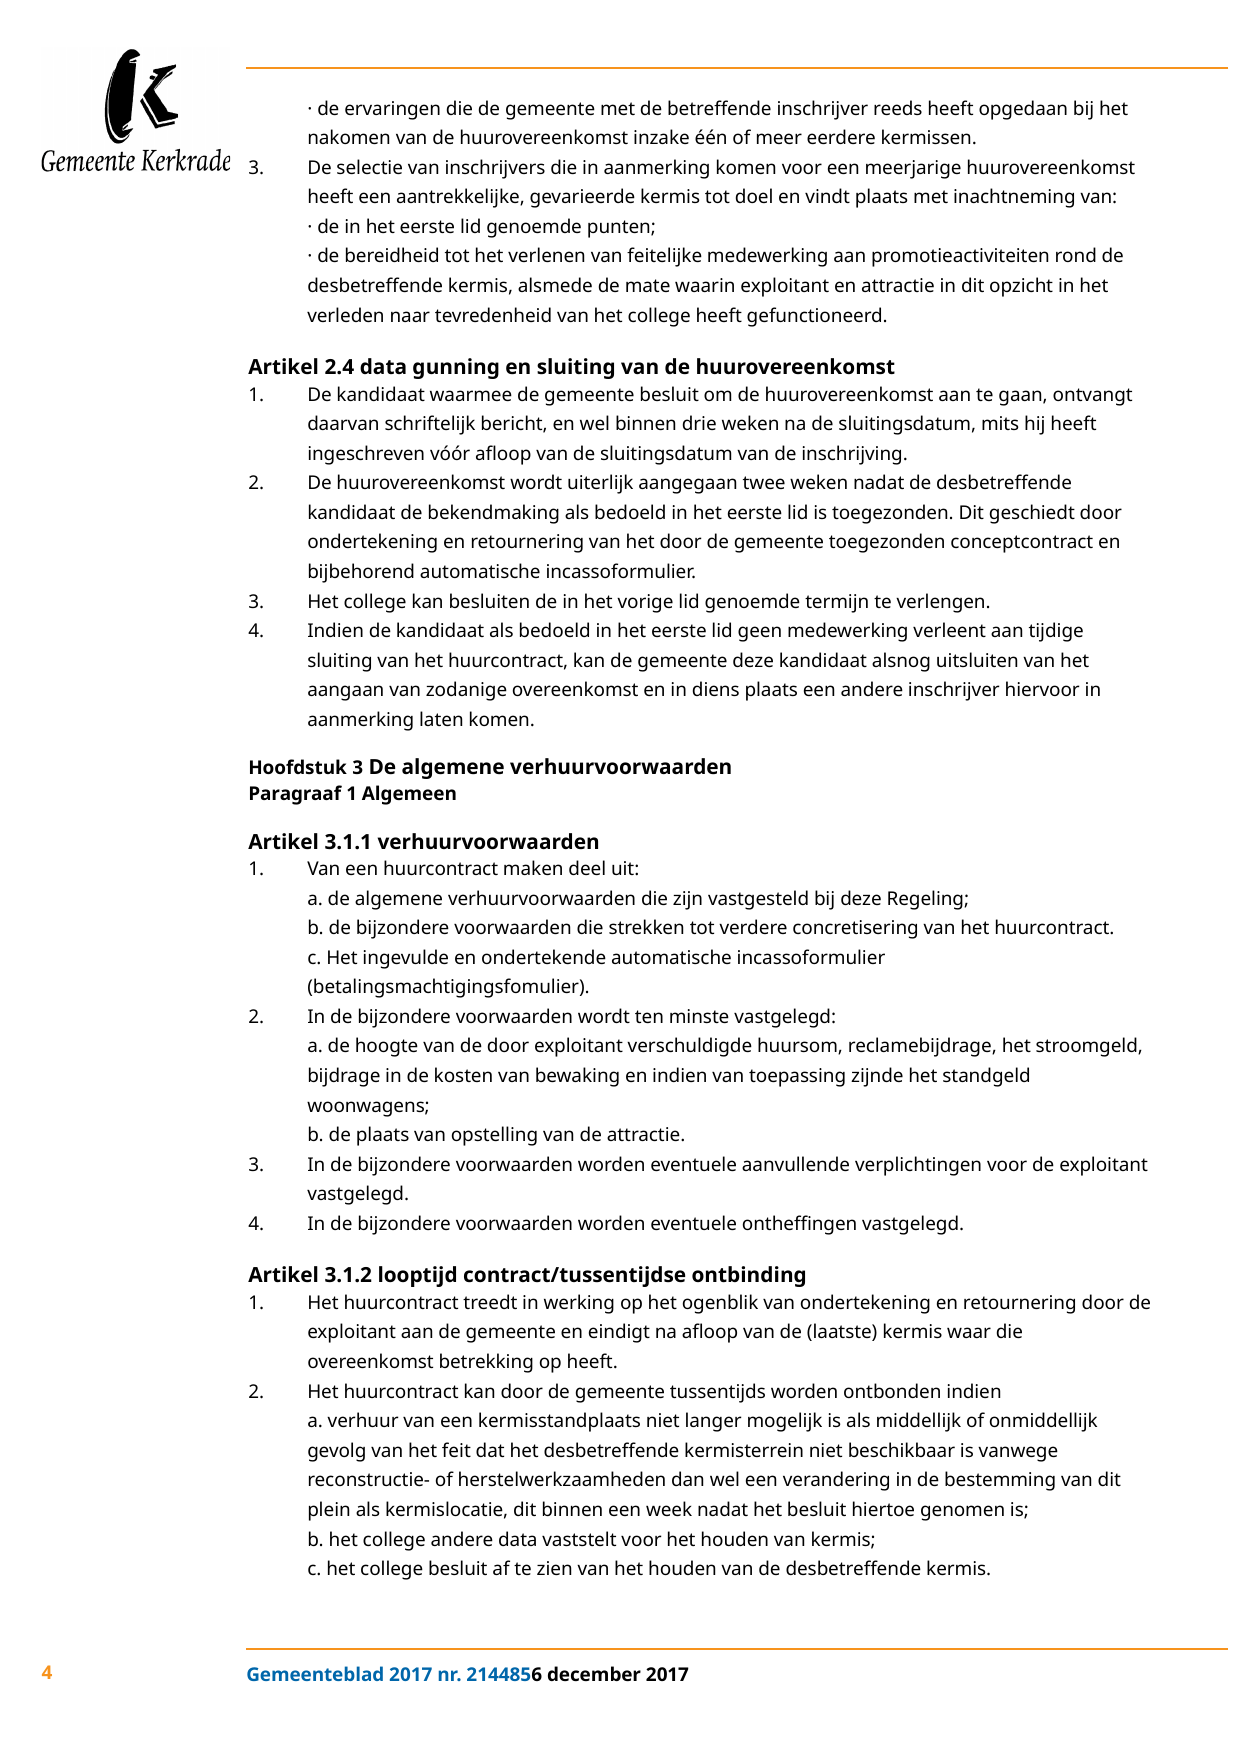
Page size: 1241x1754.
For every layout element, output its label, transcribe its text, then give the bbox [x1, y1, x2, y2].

list · de bereidheid tot het verlenen van feitelijke medewerking aan promotieactiviteiten rond de desbetreffende kermis, alsmede de mate waarin exploitant en attractie in dit opzicht in het verleden naar tevredenheid van het college heeft gefunctioneerd. [248, 243, 1152, 328]
list a. de algemene verhuurvoorwaarden die zijn vastgesteld bij deze Regeling; [248, 885, 1152, 911]
list c. Het ingevulde en ondertekende automatische incassoformulier (betalingsmachtigingsfomulier). [248, 944, 1152, 999]
list Indien de kandidaat als bedoeld in het eerste lid geen medewerking verleent aan tijdige sluiting van het huurcontract, kan de gemeente deze kandidaat alsnog uitsluiten van het aangaan van zodanige overeenkomst en in diens plaats een andere inschrijver hiervoor in aanmerking laten komen. [248, 617, 1152, 732]
list c. het college besluit af te zien van het houden van de desbetreffende kermis. [248, 1555, 1152, 1581]
text Artikel 3.1.1 verhuurvoorwaarden [248, 827, 1152, 855]
list b. de bijzondere voorwaarden die strekken tot verdere concretisering van het huurcontract. [248, 914, 1152, 940]
text Artikel 2.4 data gunning en sluiting van de huurovereenkomst [248, 352, 1152, 381]
list · de ervaringen die de gemeente met de betreffende inschrijver reeds heeft opgedaan bij het nakomen van de huurovereenkomst inzake één of meer eerdere kermissen. [248, 95, 1152, 150]
list · de in het eerste lid genoemde punten; [248, 213, 1152, 239]
list In de bijzondere voorwaarden worden eventuele ontheffingen vastgelegd. [248, 1210, 1152, 1236]
list Van een huurcontract maken deel uit: [248, 855, 1152, 881]
list a. de hoogte van de door exploitant verschuldigde huursom, reclamebijdrage, het stroomgeld, bijdrage in de kosten van bewaking en indien van toepassing zijnde het standgeld woonwagens; [248, 1033, 1152, 1118]
list Het huurcontract treedt in werking op het ogenblik van ondertekening en retournering door de exploitant aan de gemeente en eindigt na afloop van de (laatste) kermis waar die overeenkomst betrekking op heeft. [248, 1289, 1152, 1374]
text Hoofdstuk 3 De algemene verhuurvoorwaarden [248, 752, 1152, 780]
text Paragraaf 1 Algemeen [248, 780, 1152, 806]
text Artikel 3.1.2 looptijd contract/tussentijdse ontbinding [248, 1261, 1152, 1289]
list Het college kan besluiten de in het vorige lid genoemde termijn te verlengen. [248, 588, 1152, 613]
list Het huurcontract kan door de gemeente tussentijds worden ontbonden indien [248, 1378, 1152, 1403]
list b. het college andere data vaststelt voor het houden van kermis; [248, 1526, 1152, 1551]
list De kandidaat waarmee de gemeente besluit om de huurovereenkomst aan te gaan, ontvangt daarvan schriftelijk bericht, en wel binnen drie weken na de sluitingsdatum, mits hij heeft ingeschreven vóór afloop van de sluitingsdatum van de inschrijving. [248, 381, 1152, 466]
list De selectie van inschrijvers die in aanmerking komen voor een meerjarige huurovereenkomst heeft een aantrekkelijke, gevarieerde kermis tot doel en vindt plaats met inachtneming van: [248, 154, 1152, 209]
list In de bijzondere voorwaarden worden eventuele aanvullende verplichtingen voor de exploitant vastgelegd. [248, 1151, 1152, 1206]
list b. de plaats van opstelling van de attractie. [248, 1121, 1152, 1147]
picture [41, 47, 231, 172]
list a. verhuur van een kermisstandplaats niet langer mogelijk is als middellijk of onmiddellijk gevolg van het feit dat het desbetreffende kermisterrein niet beschikbaar is vanwege reconstructie- of herstelwerkzaamheden dan wel een verandering in de bestemming van dit plein als kermislocatie, dit binnen een week nadat het besluit hiertoe genomen is; [248, 1407, 1152, 1522]
list De huurovereenkomst wordt uiterlijk aangegaan twee weken nadat de desbetreffende kandidaat de bekendmaking als bedoeld in het eerste lid is toegezonden. Dit geschiedt door ondertekening en retournering van het door de gemeente toegezonden conceptcontract en bijbehorend automatische incassoformulier. [248, 469, 1152, 584]
list In de bijzondere voorwaarden wordt ten minste vastgelegd: [248, 1003, 1152, 1029]
